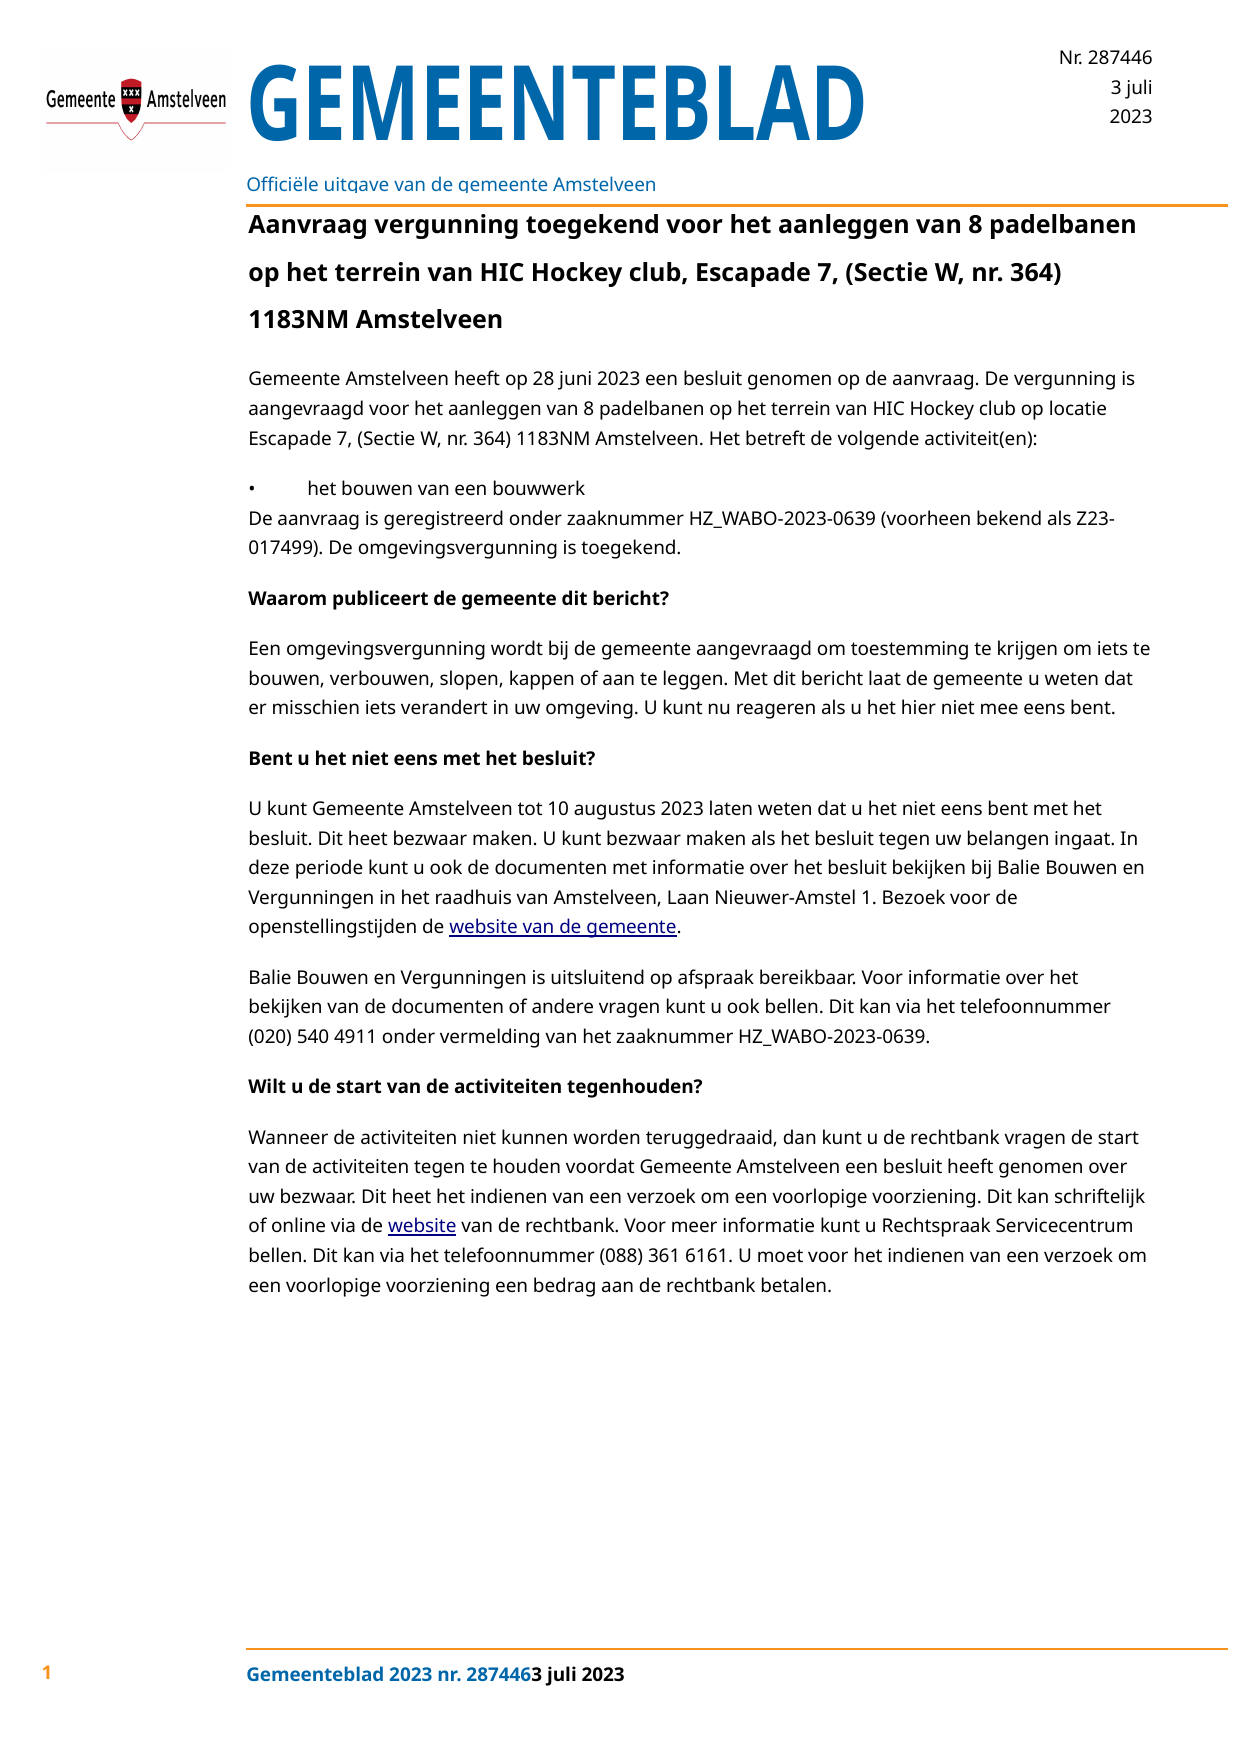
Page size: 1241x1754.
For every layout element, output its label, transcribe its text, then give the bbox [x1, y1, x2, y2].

picture [41, 47, 231, 172]
list het bouwen van een bouwwerk [248, 475, 1152, 501]
text Gemeente Amstelveen heeft op 28 juni 2023 een besluit genomen op de aanvraag. De vergunning is aangevraagd voor het aanleggen van 8 padelbanen op het terrein van HIC Hockey club op locatie Escapade 7, (Sectie W, nr. 364) 1183NM Amstelveen. Het betreft de volgende activiteit(en): [248, 366, 1152, 450]
text Balie Bouwen en Vergunningen is uitsluitend op afspraak bereikbaar. Voor informatie over het bekijken van de documenten of andere vragen kunt u ook bellen. Dit kan via het telefoonnummer (020) 540 4911 onder vermelding van het zaaknummer HZ_WABO-2023-0639. [248, 964, 1152, 1049]
text Wanneer de activiteiten niet kunnen worden teruggedraaid, dan kunt u de rechtbank vragen de start van de activiteiten tegen te houden voordat Gemeente Amstelveen een besluit heeft genomen over uw bezwaar. Dit heet het indienen van een verzoek om een voorlopige voorziening. Dit kan schriftelijk of online via de website van de rechtbank. Voor meer informatie kunt u Rechtspraak Servicecentrum bellen. Dit kan via het telefoonnummer (088) 361 6161. U moet voor het indienen van een verzoek om een voorlopige voorziening een bedrag aan de rechtbank betalen. [248, 1124, 1152, 1297]
text Bent u het niet eens met het besluit? [248, 745, 1152, 770]
text Waarom publiceert de gemeente dit bericht? [248, 585, 1152, 610]
text Aanvraag vergunning toegekend voor het aanleggen van 8 padelbanen op het terrein van HIC Hockey club, Escapade 7, (Sectie W, nr. 364) 1183NM Amstelveen [248, 207, 1152, 336]
text De aanvraag is geregistreerd onder zaaknummer HZ_WABO-2023-0639 (voorheen bekend als Z23-017499). De omgevingsvergunning is toegekend. [248, 505, 1152, 560]
text U kunt Gemeente Amstelveen tot 10 augustus 2023 laten weten dat u het niet eens bent met het besluit. Dit heet bezwaar maken. U kunt bezwaar maken als het besluit tegen uw belangen ingaat. In deze periode kunt u ook de documenten met informatie over het besluit bekijken bij Balie Bouwen en Vergunningen in het raadhuis van Amstelveen, Laan Nieuwer-Amstel 1. Bezoek voor de openstellingstijden de website van de gemeente. [248, 795, 1152, 939]
text Wilt u de start van de activiteiten tegenhouden? [248, 1073, 1152, 1099]
text Een omgevingsvergunning wordt bij de gemeente aangevraagd om toestemming te krijgen om iets te bouwen, verbouwen, slopen, kappen of aan te leggen. Met dit bericht laat de gemeente u weten dat er misschien iets verandert in uw omgeving. U kunt nu reageren als u het hier niet mee eens bent. [248, 635, 1152, 720]
